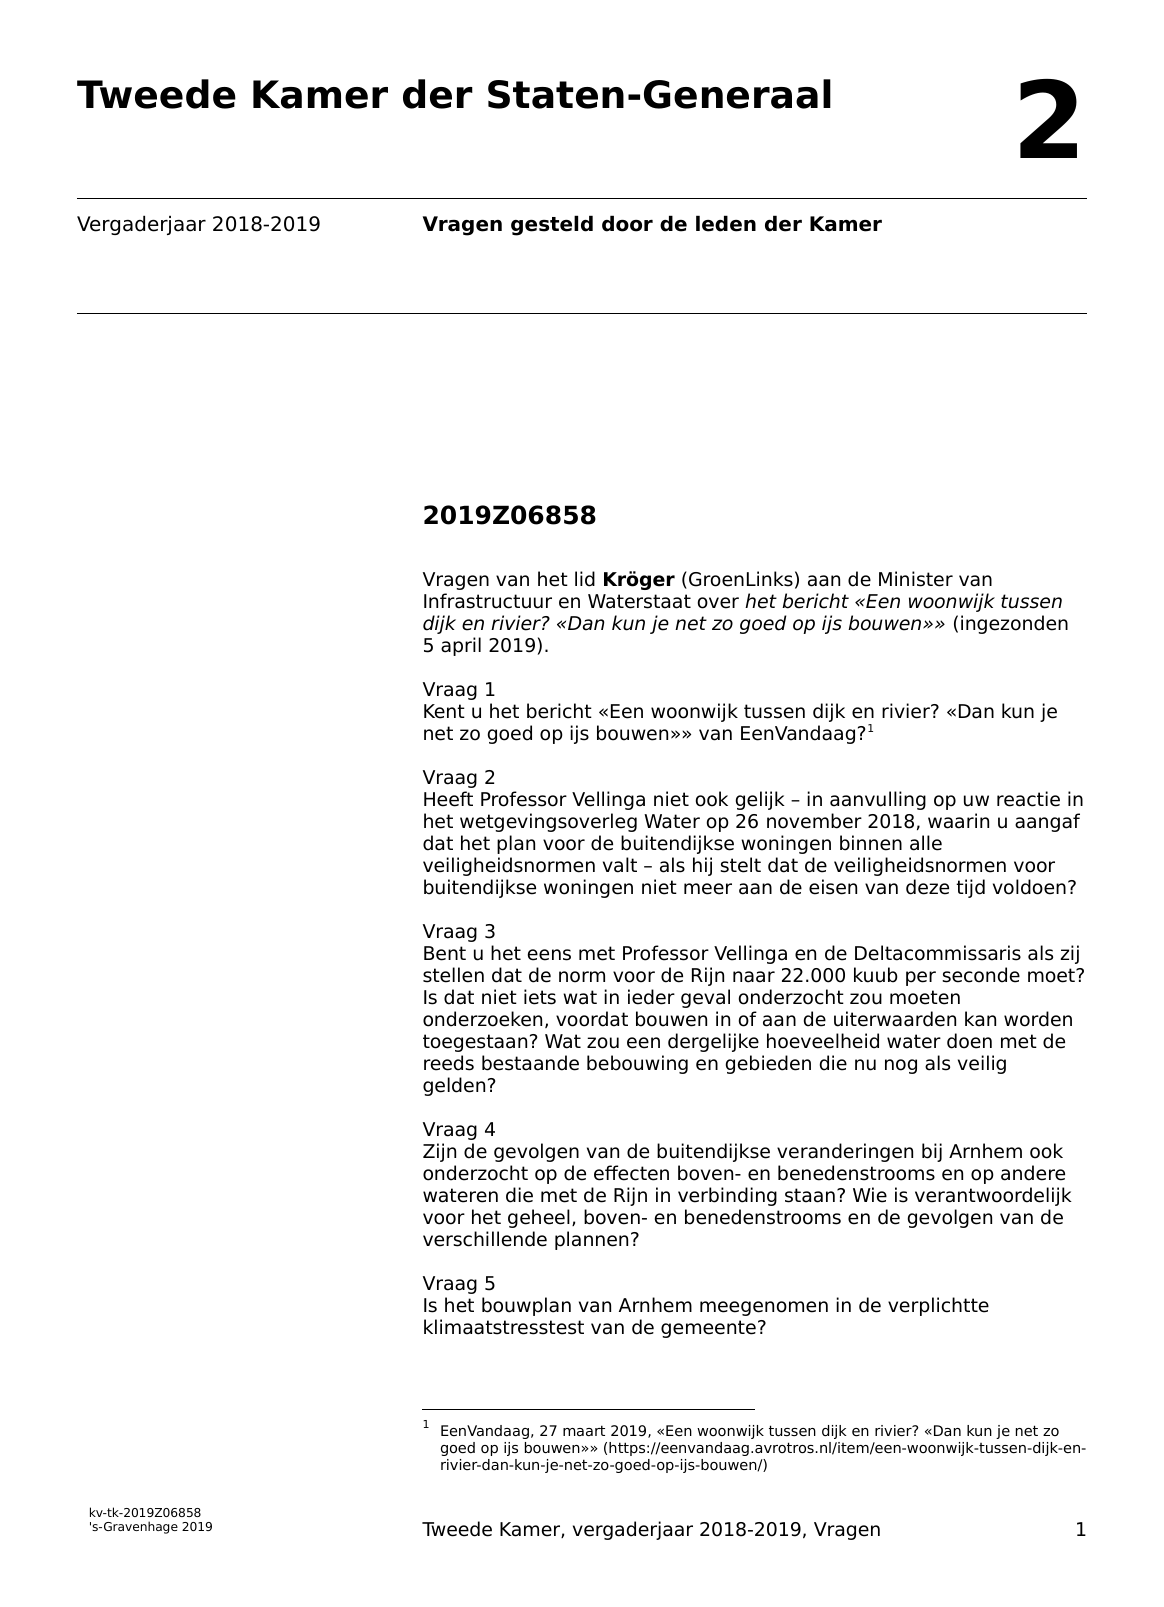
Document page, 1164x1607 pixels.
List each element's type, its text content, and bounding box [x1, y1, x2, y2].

text Bent u het eens met Professor Vellinga en de Deltacommissaris als zij stellen dat de norm voor de Rijn naar 22.000 kuub per seconde moet? Is dat niet iets wat in ieder geval onderzocht zou moeten onderzoeken, voordat bouwen in of aan de uiterwaarden kan worden toegestaan? Wat zou een dergelijke hoeveelheid water doen met de reeds bestaande bebouwing en gebieden die nu nog als veilig gelden? [422, 943, 1087, 1097]
text Is het bouwplan van Arnhem meegenomen in de verplichtte klimaatstresstest van de gemeente? [422, 1295, 1087, 1339]
text Vraag 2 [422, 767, 1087, 789]
table_cell Vergaderjaar 2018-2019 [77, 199, 422, 313]
text 2019Z06858 [422, 501, 1087, 531]
text Vragen van het lid Kröger (GroenLinks) aan de Minister van Infrastructuur en Waterstaat over het bericht «Een woonwijk tussen dijk en rivier? «Dan kun je net zo goed op ijs bouwen»» (ingezonden 5 april 2019). [422, 569, 1087, 657]
text Zijn de gevolgen van de buitendijkse veranderingen bij Arnhem ook onderzocht op de effecten boven- en benedenstrooms en op andere wateren die met de Rijn in verbinding staan? Wie is verantwoordelijk voor het geheel, boven- en benedenstrooms en de gevolgen van de verschillende plannen? [422, 1141, 1087, 1251]
text kv-tk-2019Z06858 [88, 1506, 323, 1520]
text Vraag 1 [422, 679, 1087, 701]
table_header Tweede Kamer der Staten-Generaal [77, 59, 886, 198]
text Heeft Professor Vellinga niet ook gelijk – in aanvulling op uw reactie in het wetgevingsoverleg Water op 26 november 2018, waarin u aangaf dat het plan voor de buitendijkse woningen binnen alle veiligheidsnormen valt – als hij stelt dat de veiligheidsnormen voor buitendijkse woningen niet meer aan de eisen van deze tijd voldoen? [422, 789, 1087, 899]
text Vraag 4 [422, 1119, 1087, 1141]
text Vraag 5 [422, 1273, 1087, 1295]
text Kent u het bericht «Een woonwijk tussen dijk en rivier? «Dan kun je net zo goed op ijs bouwen»» van EenVandaag? [422, 701, 1087, 745]
text EenVandaag, 27 maart 2019, «Een woonwijk tussen dijk en rivier? «Dan kun je net zo goed op ijs bouwen»» (https://eenvandaag.avrotros.nl/item/een-woonwijk-tussen-dijk-en-rivier-dan-kun-je-net-zo-goed-op-ijs-bouwen/) [422, 1418, 1087, 1474]
table_cell Vragen gesteld door de leden der Kamer [422, 199, 1087, 313]
text Vraag 3 [422, 921, 1087, 943]
table_header 2 [886, 59, 1087, 198]
text 's-Gravenhage 2019 [88, 1520, 323, 1534]
